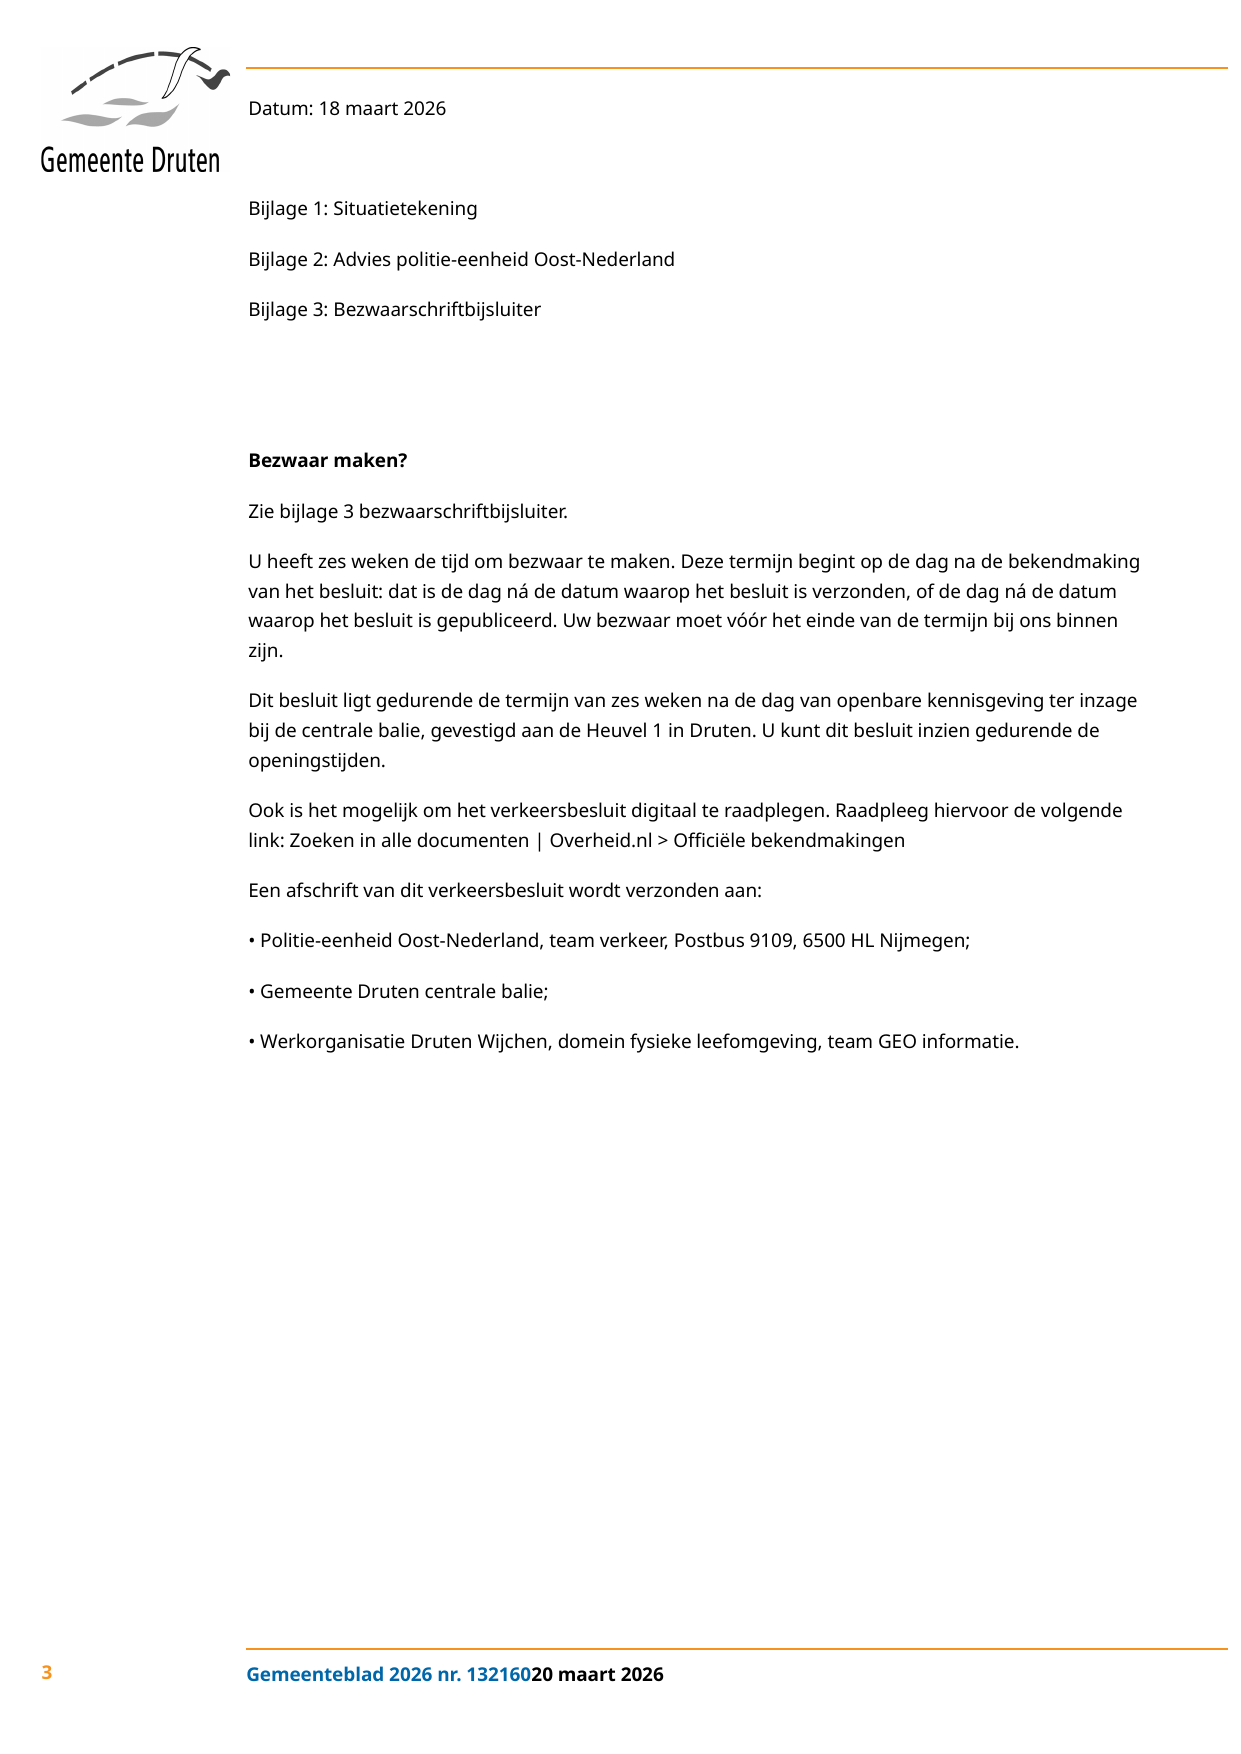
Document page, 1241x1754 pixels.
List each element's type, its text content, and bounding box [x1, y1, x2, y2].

text Bijlage 1: Situatietekening [248, 196, 1152, 221]
text • Werkorganisatie Druten Wijchen, domein fysieke leefomgeving, team GEO informatie. [248, 1028, 1152, 1054]
text • Politie-eenheid Oost-Nederland, team verkeer, Postbus 9109, 6500 HL Nijmegen; [248, 928, 1152, 953]
text • Gemeente Druten centrale balie; [248, 978, 1152, 1004]
text U heeft zes weken de tijd om bezwaar te maken. Deze termijn begint op de dag na de bekendmaking van het besluit: dat is de dag ná de datum waarop het besluit is verzonden, of de dag ná de datum waarop het besluit is gepubliceerd. Uw bezwaar moet vóór het einde van de termijn bij ons binnen zijn. [248, 548, 1152, 663]
text Zie bijlage 3 bezwaarschriftbijsluiter. [248, 498, 1152, 524]
text Een afschrift van dit verkeersbesluit wordt verzonden aan: [248, 877, 1152, 903]
text Ook is het mogelijk om het verkeersbesluit digitaal te raadplegen. Raadpleeg hiervoor de volgende link: Zoeken in alle documenten | Overheid.nl > Officiële bekendmakingen [248, 797, 1152, 853]
text Datum: 18 maart 2026 [248, 95, 1152, 121]
text Bijlage 2: Advies politie-eenheid Oost-Nederland [248, 246, 1152, 272]
text Bezwaar maken? [248, 448, 1152, 473]
text Dit besluit ligt gedurende de termijn van zes weken na de dag van openbare kennisgeving ter inzage bij de centrale balie, gevestigd aan de Heuvel 1 in Druten. U kunt dit besluit inzien gedurende de openingstijden. [248, 688, 1152, 773]
picture [41, 47, 231, 172]
text Bijlage 3: Bezwaarschriftbijsluiter [248, 296, 1152, 322]
